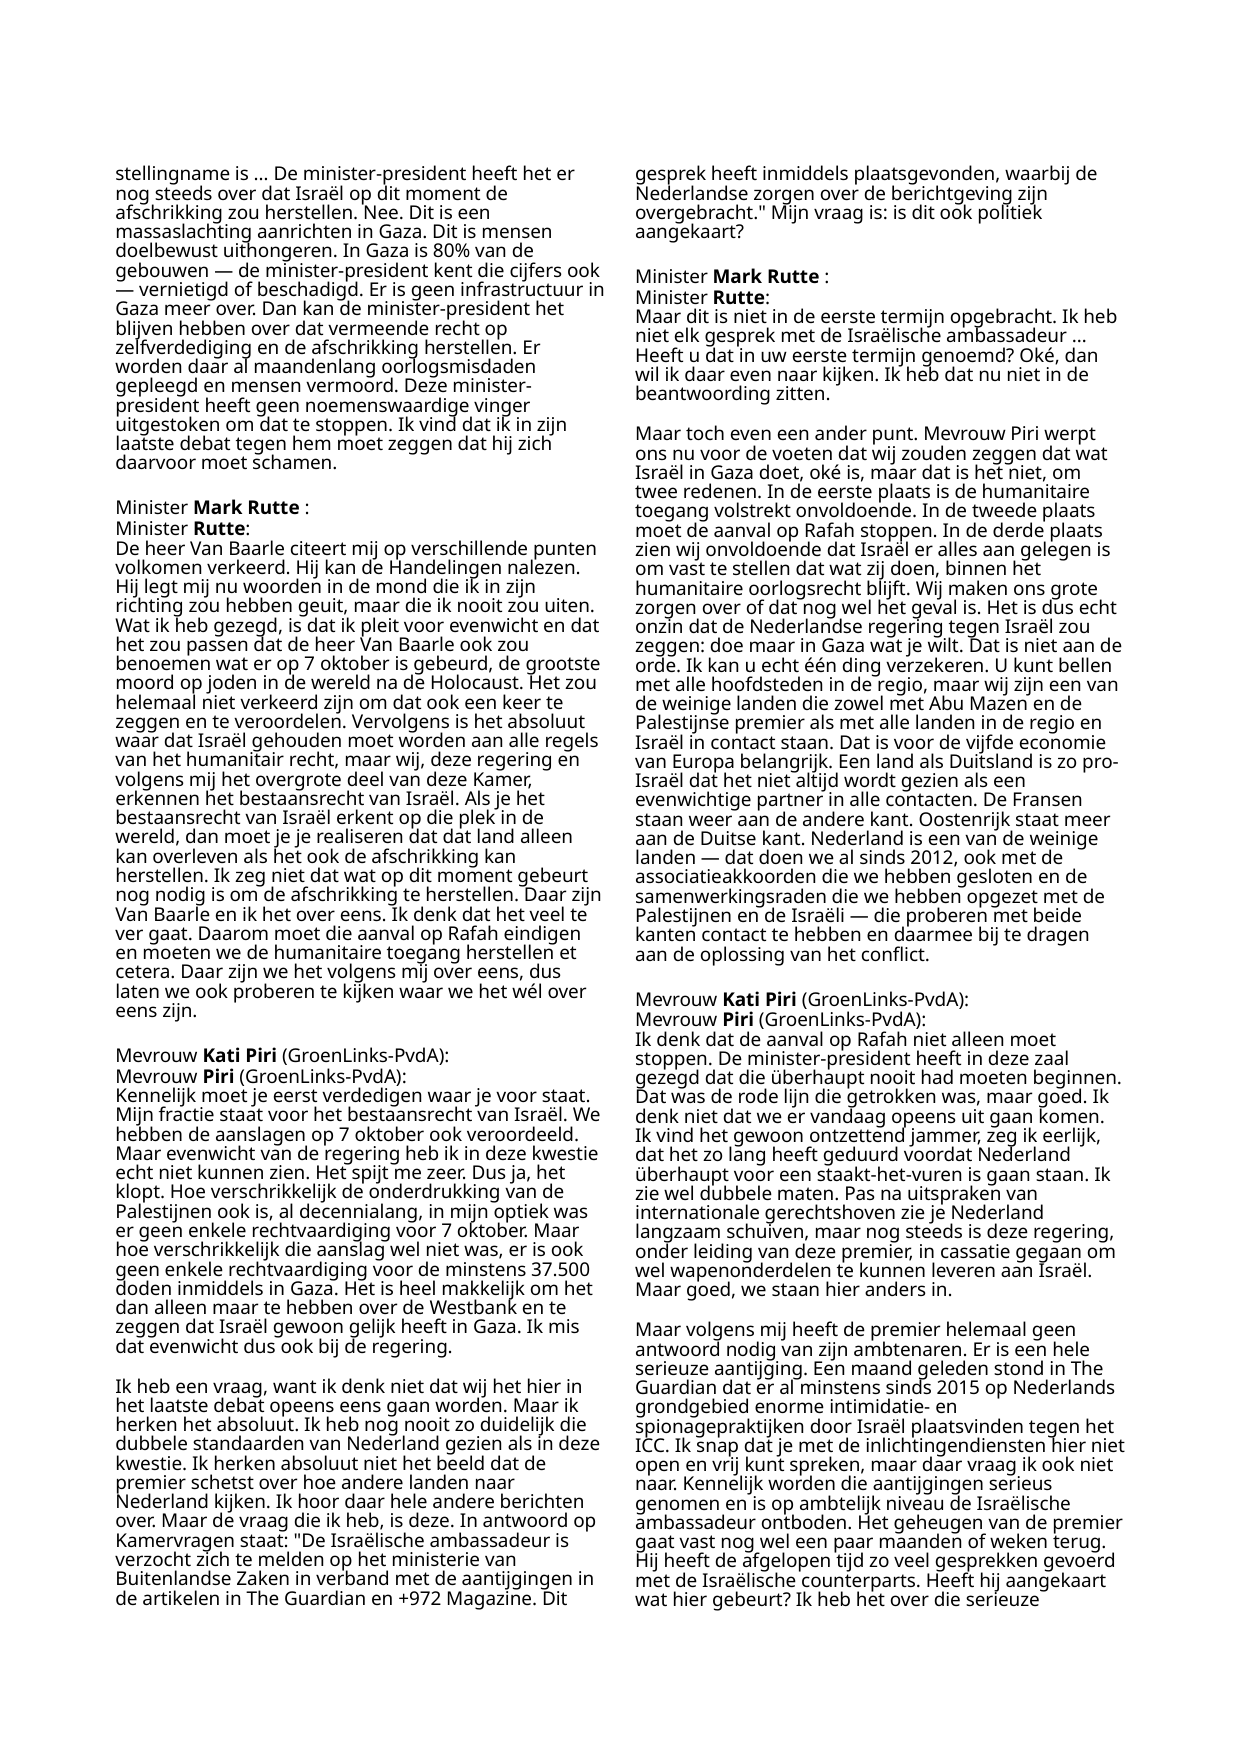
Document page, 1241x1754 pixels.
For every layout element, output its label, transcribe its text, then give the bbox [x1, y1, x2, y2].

text stellingname is … De minister-president heeft het er nog steeds over dat Israël op dit moment de afschrikking zou herstellen. Nee. Dit is een massaslachting aanrichten in Gaza. Dit is mensen doelbewust uithongeren. In Gaza is 80% van de gebouwen — de minister-president kent die cijfers ook — vernietigd of beschadigd. Er is geen infrastructuur in Gaza meer over. Dan kan de minister-president het blijven hebben over dat vermeende recht op zelfverdediging en de afschrikking herstellen. Er worden daar al maandenlang oorlogsmisdaden gepleegd en mensen vermoord. Deze minister-president heeft geen noemenswaardige vinger uitgestoken om dat te stoppen. Ik vind dat ik in zijn laatste debat tegen hem moet zeggen dat hij zich daarvoor moet schamen. [115, 165, 605, 474]
text Maar volgens mij heeft de premier helemaal geen antwoord nodig van zijn ambtenaren. Er is een hele serieuze aantijging. Een maand geleden stond in The Guardian dat er al minstens sinds 2015 op Nederlands grondgebied enorme intimidatie- en spionagepraktijken door Israël plaatsvinden tegen het ICC. Ik snap dat je met de inlichtingendiensten hier niet open en vrij kunt spreken, maar daar vraag ik ook niet naar. Kennelijk worden die aantijgingen serieus genomen en is op ambtelijk niveau de Israëlische ambassadeur ontboden. Het geheugen van de premier gaat vast nog wel een paar maanden of weken terug. Hij heeft de afgelopen tijd zo veel gesprekken gevoerd met de Israëlische counterparts. Heeft hij aangekaart wat hier gebeurt? Ik heb het over die serieuze [635, 1321, 1125, 1610]
text Ik denk dat de aanval op Rafah niet alleen moet stoppen. De minister-president heeft in deze zaal gezegd dat die überhaupt nooit had moeten beginnen. Dat was de rode lijn die getrokken was, maar goed. Ik denk niet dat we er vandaag opeens uit gaan komen. Ik vind het gewoon ontzettend jammer, zeg ik eerlijk, dat het zo lang heeft geduurd voordat Nederland überhaupt voor een staakt-het-vuren is gaan staan. Ik zie wel dubbele maten. Pas na uitspraken van internationale gerechtshoven zie je Nederland langzaam schuiven, maar nog steeds is deze regering, onder leiding van deze premier, in cassatie gegaan om wel wapenonderdelen te kunnen leveren aan Israël. Maar goed, we staan hier anders in. [635, 1031, 1125, 1301]
text Minister Rutte: [635, 289, 1125, 308]
text Maar toch even een ander punt. Mevrouw Piri werpt ons nu voor de voeten dat wij zouden zeggen dat wat Israël in Gaza doet, oké is, maar dat is het niet, om twee redenen. In de eerste plaats is de humanitaire toegang volstrekt onvoldoende. In de tweede plaats moet de aanval op Rafah stoppen. In de derde plaats zien wij onvoldoende dat Israël er alles aan gelegen is om vast te stellen dat wat zij doen, binnen het humanitaire oorlogsrecht blijft. Wij maken ons grote zorgen over of dat nog wel het geval is. Het is dus echt onzin dat de Nederlandse regering tegen Israël zou zeggen: doe maar in Gaza wat je wilt. Dat is niet aan de orde. Ik kan u echt één ding verzekeren. U kunt bellen met alle hoofdsteden in de regio, maar wij zijn een van de weinige landen die zowel met Abu Mazen en de Palestijnse premier als met alle landen in de regio en Israël in contact staan. Dat is voor de vijfde economie van Europa belangrijk. Een land als Duitsland is zo pro-Israël dat het niet altijd wordt gezien als een evenwichtige partner in alle contacten. De Fransen staan weer aan de andere kant. Oostenrijk staat meer aan de Duitse kant. Nederland is een van de weinige landen — dat doen we al sinds 2012, ook met de associatieakkoorden die we hebben gesloten en de samenwerkingsraden die we hebben opgezet met de Palestijnen en de Israëli — die proberen met beide kanten contact te hebben en daarmee bij te dragen aan de oplossing van het conflict. [635, 425, 1125, 965]
text Mevrouw Kati Piri (GroenLinks-PvdA): [115, 1042, 605, 1068]
text De heer Van Baarle citeert mij op verschillende punten volkomen verkeerd. Hij kan de Handelingen nalezen. Hij legt mij nu woorden in de mond die ik in zijn richting zou hebben geuit, maar die ik nooit zou uiten. Wat ik heb gezegd, is dat ik pleit voor evenwicht en dat het zou passen dat de heer Van Baarle ook zou benoemen wat er op 7 oktober is gebeurd, de grootste moord op joden in de wereld na de Holocaust. Het zou helemaal niet verkeerd zijn om dat ook een keer te zeggen en te veroordelen. Vervolgens is het absoluut waar dat Israël gehouden moet worden aan alle regels van het humanitair recht, maar wij, deze regering en volgens mij het overgrote deel van deze Kamer, erkennen het bestaansrecht van Israël. Als je het bestaansrecht van Israël erkent op die plek in de wereld, dan moet je je realiseren dat dat land alleen kan overleven als het ook de afschrikking kan herstellen. Ik zeg niet dat wat op dit moment gebeurt nog nodig is om de afschrikking te herstellen. Daar zijn Van Baarle en ik het over eens. Ik denk dat het veel te ver gaat. Daarom moet die aanval op Rafah eindigen en moeten we de humanitaire toegang herstellen et cetera. Daar zijn we het volgens mij over eens, dus laten we ook proberen te kijken waar we het wél over eens zijn. [115, 539, 605, 1021]
text Ik heb een vraag, want ik denk niet dat wij het hier in het laatste debat opeens eens gaan worden. Maar ik herken het absoluut. Ik heb nog nooit zo duidelijk die dubbele standaarden van Nederland gezien als in deze kwestie. Ik herken absoluut niet het beeld dat de premier schetst over hoe andere landen naar Nederland kijken. Ik hoor daar hele andere berichten over. Maar de vraag die ik heb, is deze. In antwoord op Kamervragen staat: "De Israëlische ambassadeur is verzocht zich te melden op het ministerie van Buitenlandse Zaken in verband met de aantijgingen in de artikelen in The Guardian en +972 Magazine. Dit [115, 1378, 605, 1609]
text gesprek heeft inmiddels plaatsgevonden, waarbij de Nederlandse zorgen over de berichtgeving zijn overgebracht." Mijn vraag is: is dit ook politiek aangekaart? [635, 165, 1125, 242]
text Mevrouw Kati Piri (GroenLinks-PvdA): [635, 986, 1125, 1011]
text Minister Mark Rutte : [635, 263, 1125, 289]
text Minister Mark Rutte : [115, 494, 605, 520]
text Minister Rutte: [115, 520, 605, 539]
text Kennelijk moet je eerst verdedigen waar je voor staat. Mijn fractie staat voor het bestaansrecht van Israël. We hebben de aanslagen op 7 oktober ook veroordeeld. Maar evenwicht van de regering heb ik in deze kwestie echt niet kunnen zien. Het spijt me zeer. Dus ja, het klopt. Hoe verschrikkelijk de onderdrukking van de Palestijnen ook is, al decennialang, in mijn optiek was er geen enkele rechtvaardiging voor 7 oktober. Maar hoe verschrikkelijk die aanslag wel niet was, er is ook geen enkele rechtvaardiging voor de minstens 37.500 doden inmiddels in Gaza. Het is heel makkelijk om het dan alleen maar te hebben over de Westbank en te zeggen dat Israël gewoon gelijk heeft in Gaza. Ik mis dat evenwicht dus ook bij de regering. [115, 1087, 605, 1357]
text Mevrouw Piri (GroenLinks-PvdA): [635, 1011, 1125, 1031]
text Mevrouw Piri (GroenLinks-PvdA): [115, 1068, 605, 1087]
text Maar dit is niet in de eerste termijn opgebracht. Ik heb niet elk gesprek met de Israëlische ambassadeur … Heeft u dat in uw eerste termijn genoemd? Oké, dan wil ik daar even naar kijken. Ik heb dat nu niet in de beantwoording zitten. [635, 308, 1125, 404]
